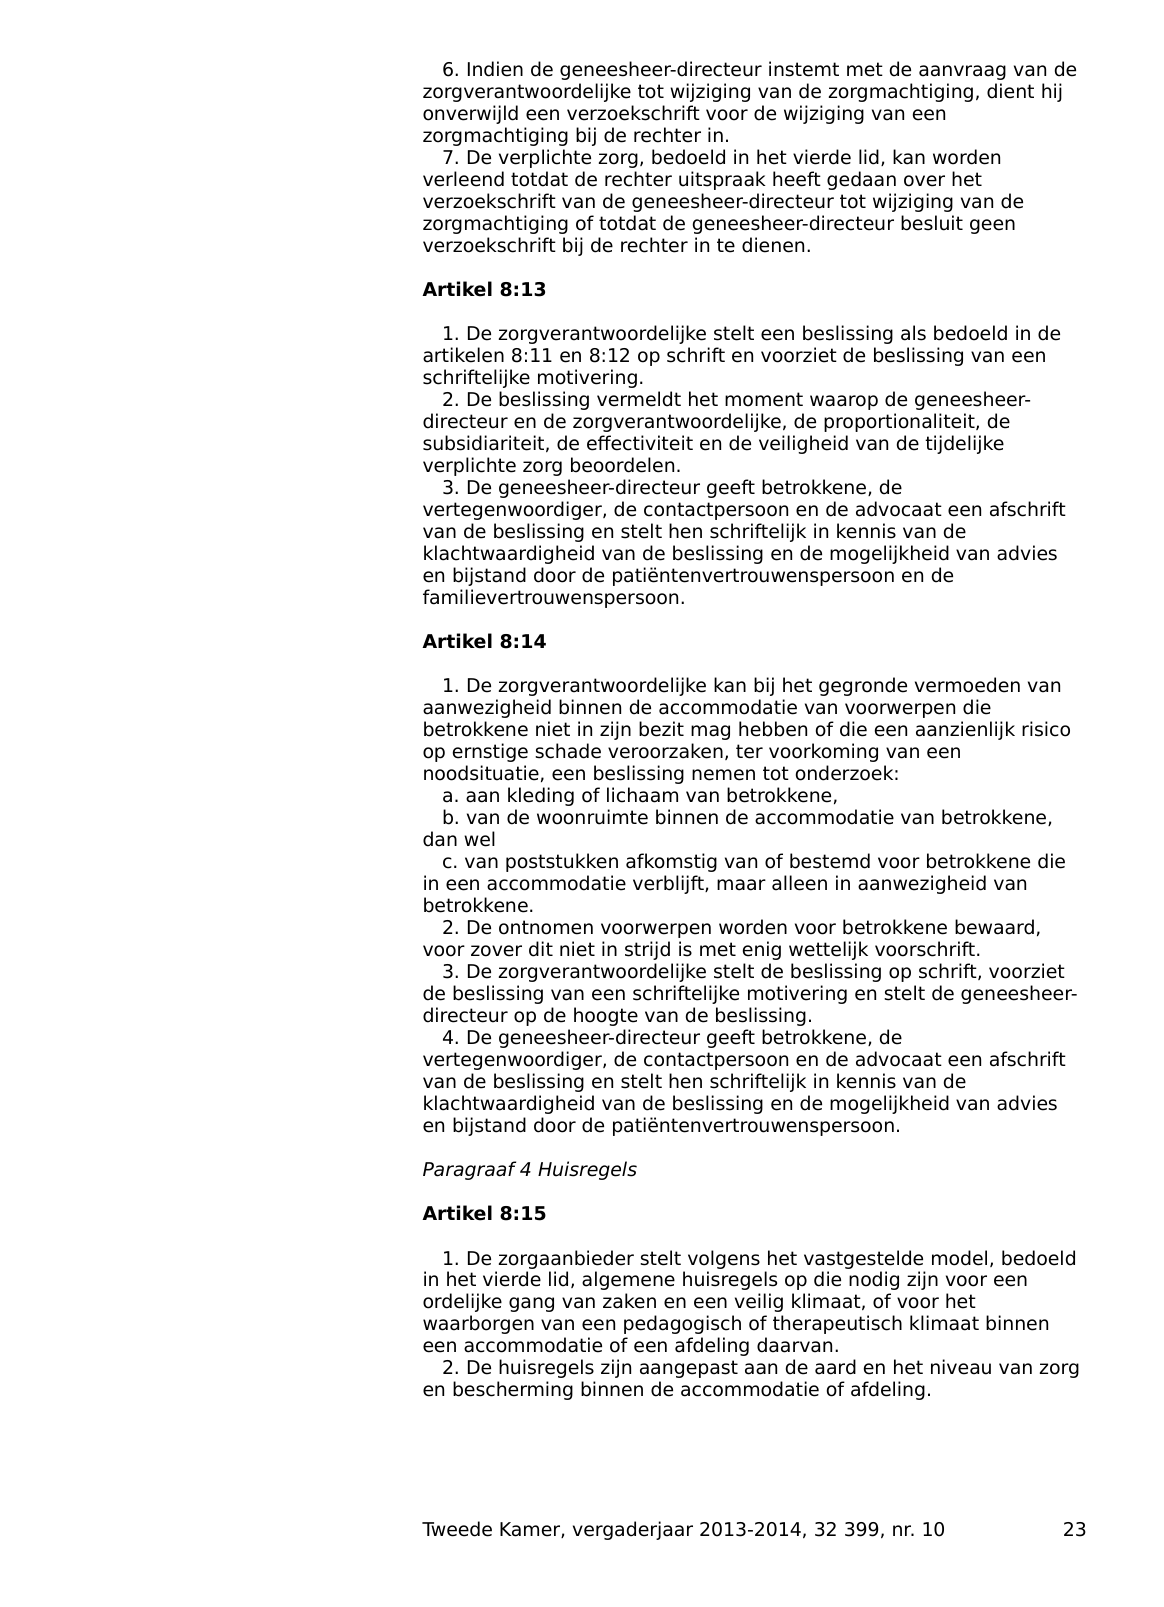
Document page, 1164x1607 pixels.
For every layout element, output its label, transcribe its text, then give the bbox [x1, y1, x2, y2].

text 3. De geneesheer-directeur geeft betrokkene, de vertegenwoordiger, de contactpersoon en de advocaat een afschrift van de beslissing en stelt hen schriftelijk in kennis van de klachtwaardigheid van de beslissing en de mogelijkheid van advies en bijstand door de patiëntenvertrouwenspersoon en de familievertrouwenspersoon. [422, 477, 1087, 609]
text 2. De beslissing vermeldt het moment waarop de geneesheer-directeur en de zorgverantwoordelijke, de proportionaliteit, de subsidiariteit, de effectiviteit en de veiligheid van de tijdelijke verplichte zorg beoordelen. [422, 389, 1087, 477]
text 4. De geneesheer-directeur geeft betrokkene, de vertegenwoordiger, de contactpersoon en de advocaat een afschrift van de beslissing en stelt hen schriftelijk in kennis van de klachtwaardigheid van de beslissing en de mogelijkheid van advies en bijstand door de patiëntenvertrouwenspersoon. [422, 1027, 1087, 1137]
subtitle Artikel 8:14 [422, 631, 1087, 653]
subtitle Artikel 8:13 [422, 279, 1087, 301]
subtitle Artikel 8:15 [422, 1203, 1087, 1225]
text 1. De zorgverantwoordelijke stelt een beslissing als bedoeld in de artikelen 8:11 en 8:12 op schrift en voorziet de beslissing van een schriftelijke motivering. [422, 323, 1087, 389]
text 7. De verplichte zorg, bedoeld in het vierde lid, kan worden verleend totdat de rechter uitspraak heeft gedaan over het verzoekschrift van de geneesheer-directeur tot wijziging van de zorgmachtiging of totdat de geneesheer-directeur besluit geen verzoekschrift bij de rechter in te dienen. [422, 147, 1087, 257]
text 2. De huisregels zijn aangepast aan de aard en het niveau van zorg en bescherming binnen de accommodatie of afdeling. [422, 1357, 1087, 1401]
subtitle Paragraaf 4 Huisregels [422, 1159, 1087, 1181]
text 3. De zorgverantwoordelijke stelt de beslissing op schrift, voorziet de beslissing van een schriftelijke motivering en stelt de geneesheer-directeur op de hoogte van de beslissing. [422, 961, 1087, 1027]
text 2. De ontnomen voorwerpen worden voor betrokkene bewaard, voor zover dit niet in strijd is met enig wettelijk voorschrift. [422, 917, 1087, 961]
text a. aan kleding of lichaam van betrokkene, [422, 785, 1087, 807]
text 1. De zorgverantwoordelijke kan bij het gegronde vermoeden van aanwezigheid binnen de accommodatie van voorwerpen die betrokkene niet in zijn bezit mag hebben of die een aanzienlijk risico op ernstige schade veroorzaken, ter voorkoming van een noodsituatie, een beslissing nemen tot onderzoek: [422, 675, 1087, 785]
text c. van poststukken afkomstig van of bestemd voor betrokkene die in een accommodatie verblijft, maar alleen in aanwezigheid van betrokkene. [422, 851, 1087, 917]
text b. van de woonruimte binnen de accommodatie van betrokkene, dan wel [422, 807, 1087, 851]
text 1. De zorgaanbieder stelt volgens het vastgestelde model, bedoeld in het vierde lid, algemene huisregels op die nodig zijn voor een ordelijke gang van zaken en een veilig klimaat, of voor het waarborgen van een pedagogisch of therapeutisch klimaat binnen een accommodatie of een afdeling daarvan. [422, 1247, 1087, 1357]
text 6. Indien de geneesheer-directeur instemt met de aanvraag van de zorgverantwoordelijke tot wijziging van de zorgmachtiging, dient hij onverwijld een verzoekschrift voor de wijziging van een zorgmachtiging bij de rechter in. [422, 59, 1087, 147]
